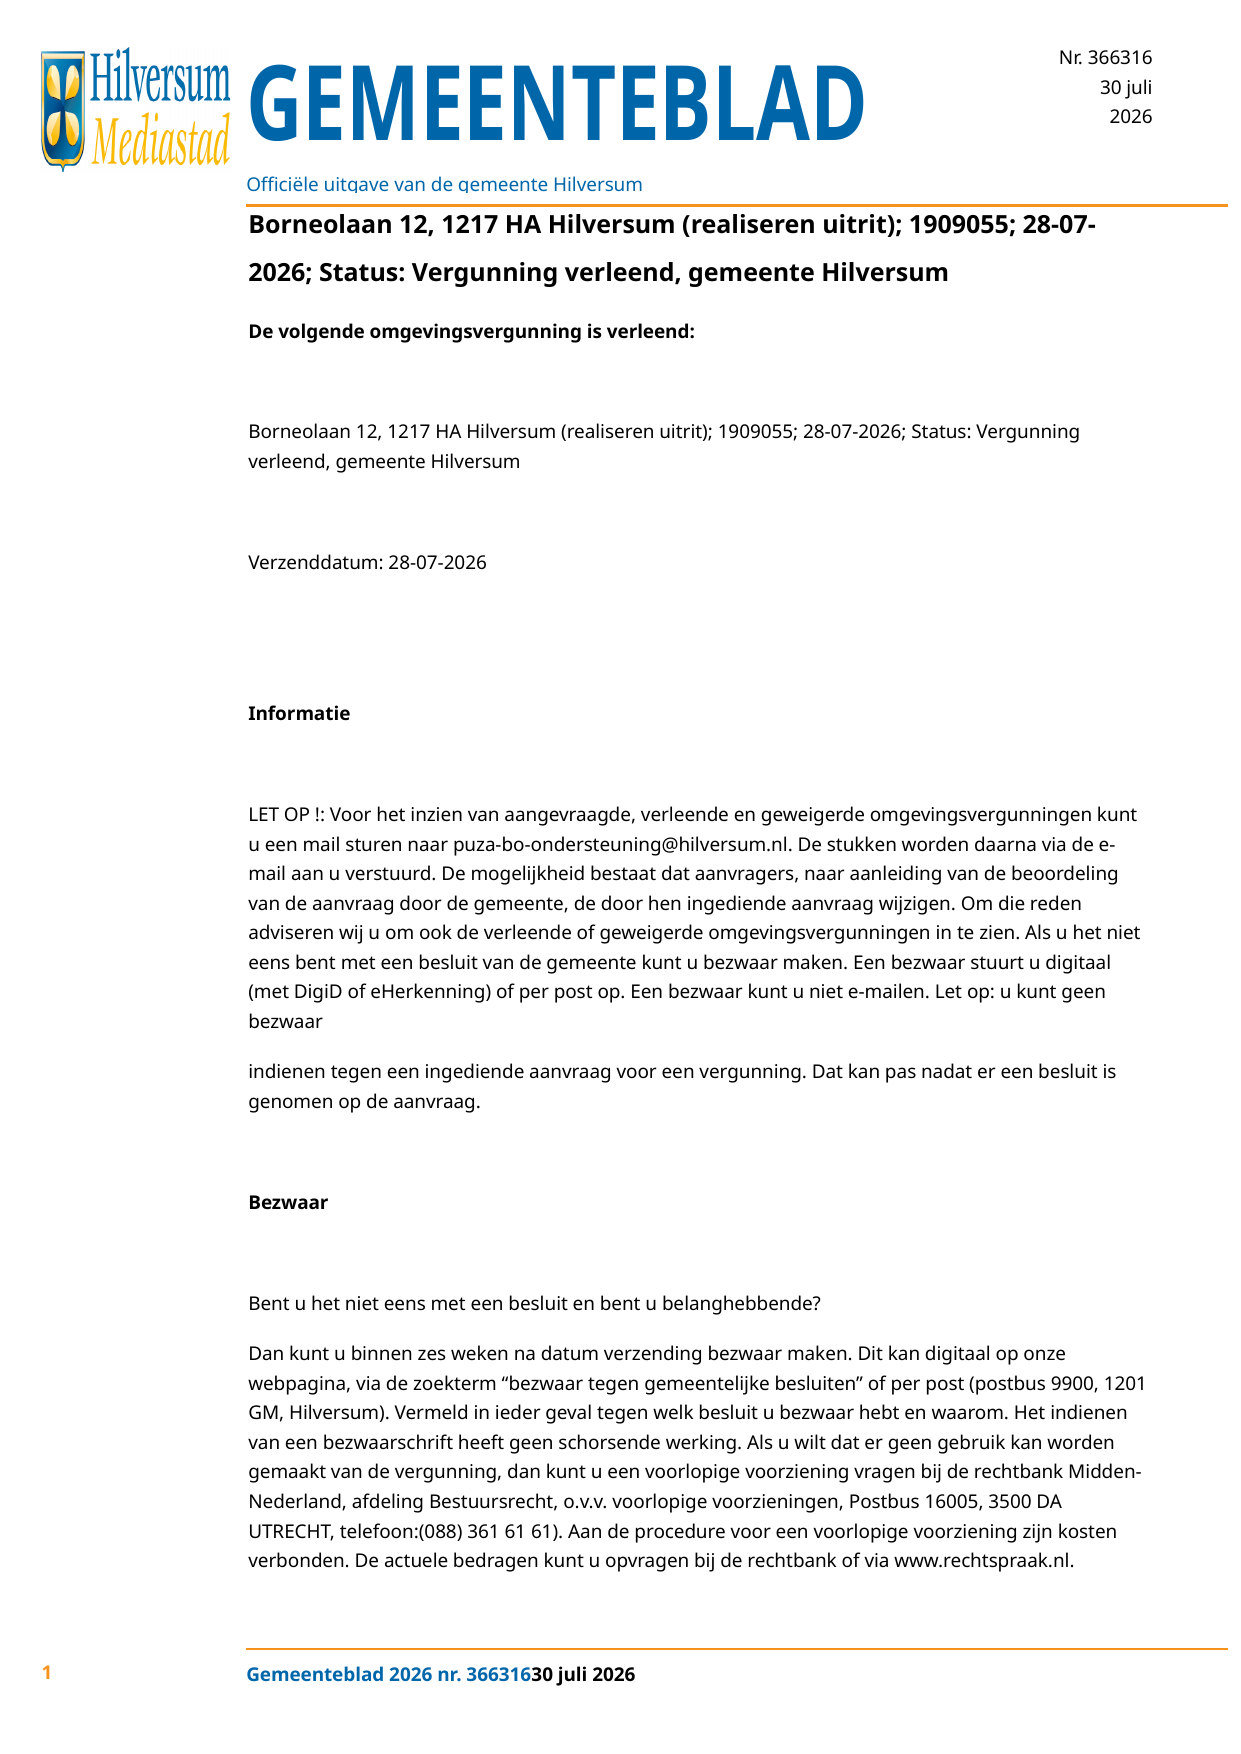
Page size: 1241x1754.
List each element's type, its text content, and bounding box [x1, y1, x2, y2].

text Dan kunt u binnen zes weken na datum verzending bezwaar maken. Dit kan digitaal op onze webpagina, via de zoekterm “bezwaar tegen gemeentelijke besluiten” of per post (postbus 9900, 1201 GM, Hilversum). Vermeld in ieder geval tegen welk besluit u bezwaar hebt en waarom. Het indienen van een bezwaarschrift heeft geen schorsende werking. Als u wilt dat er geen gebruik kan worden gemaakt van de vergunning, dan kunt u een voorlopige voorziening vragen bij de rechtbank Midden-Nederland, afdeling Bestuursrecht, o.v.v. voorlopige voorzieningen, Postbus 16005, 3500 DA UTRECHT, telefoon:(088) 361 61 61). Aan de procedure voor een voorlopige voorziening zijn kosten verbonden. De actuele bedragen kunt u opvragen bij de rechtbank of via www.rechtspraak.nl. [248, 1340, 1152, 1573]
text Verzenddatum: 28-07-2026 [248, 549, 1152, 575]
text De volgende omgevingsvergunning is verleend: [248, 318, 1152, 344]
text Informatie [248, 700, 1152, 726]
text LET OP !: Voor het inzien van aangevraagde, verleende en geweigerde omgevingsvergunningen kunt u een mail sturen naar puza-bo-ondersteuning@hilversum.nl. De stukken worden daarna via de e-mail aan u verstuurd. De mogelijkheid bestaat dat aanvragers, naar aanleiding van de beoordeling van de aanvraag door de gemeente, de door hen ingediende aanvraag wijzigen. Om die reden adviseren wij u om ook de verleende of geweigerde omgevingsvergunningen in te zien. Als u het niet eens bent met een besluit van de gemeente kunt u bezwaar maken. Een bezwaar stuurt u digitaal (met DigiD of eHerkenning) of per post op. Een bezwaar kunt u niet e-mailen. Let op: u kunt geen bezwaar [248, 801, 1152, 1034]
text Borneolaan 12, 1217 HA Hilversum (realiseren uitrit); 1909055; 28-07-2026; Status: Vergunning verleend, gemeente Hilversum [248, 419, 1152, 474]
text indienen tegen een ingediende aanvraag voor een vergunning. Dat kan pas nadat er een besluit is genomen op de aanvraag. [248, 1059, 1152, 1114]
text Bent u het niet eens met een besluit en bent u belanghebbende? [248, 1290, 1152, 1316]
picture [41, 47, 231, 172]
text Bezwaar [248, 1189, 1152, 1215]
text Borneolaan 12, 1217 HA Hilversum (realiseren uitrit); 1909055; 28-07-2026; Status: Vergunning verleend, gemeente Hilversum [248, 207, 1152, 288]
